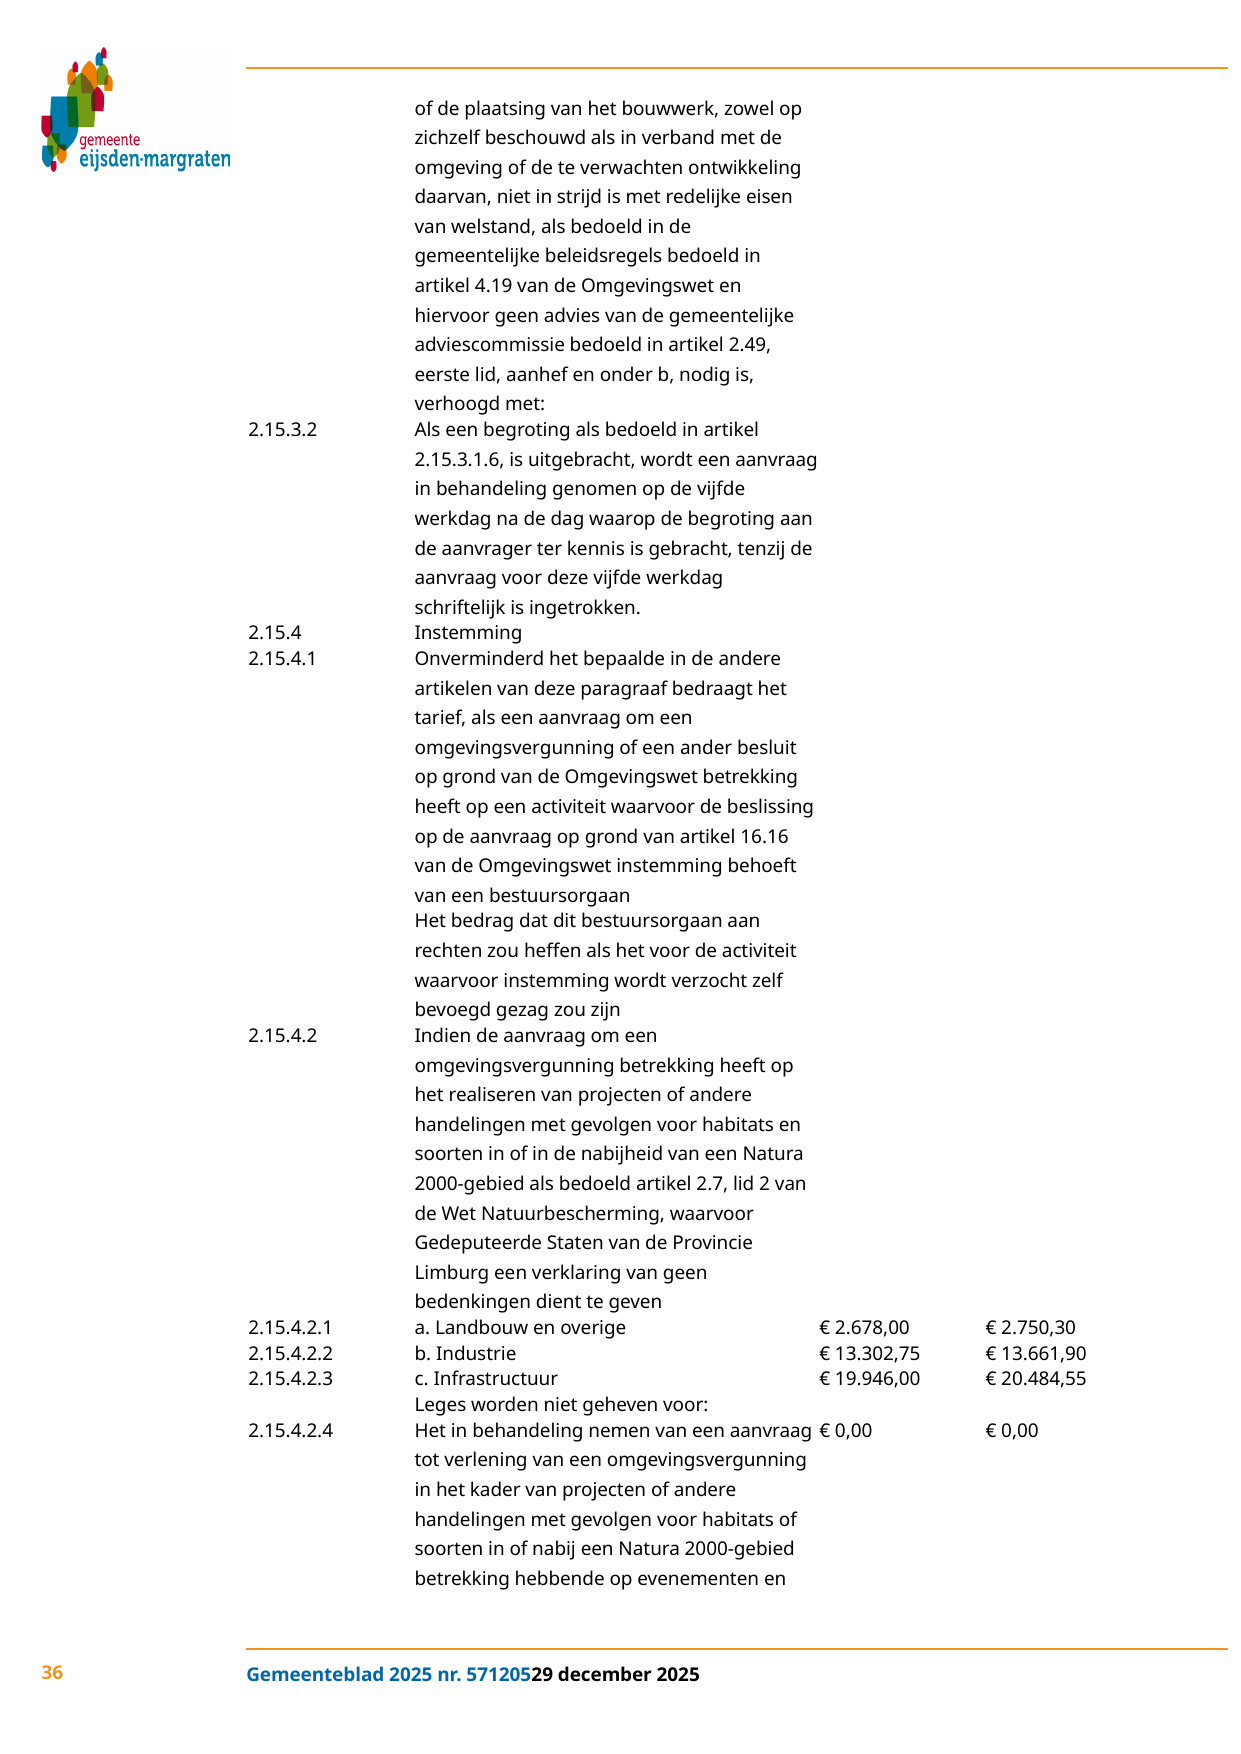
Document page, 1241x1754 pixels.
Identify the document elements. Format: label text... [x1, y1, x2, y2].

table_cell of de plaatsing van het bouwwerk, zowel op zichzelf beschouwd als in verband met de omgeving of de te verwachten ontwikkeling daarvan, niet in strijd is met redelijke eisen van welstand, als bedoeld in de gemeentelijke beleidsregels bedoeld in artikel 4.19 van de Omgevingswet en hiervoor geen advies van de gemeentelijke adviescommissie bedoeld in artikel 2.49, eerste lid, aanhef en onder b, nodig is, verhoogd met: [414, 95, 819, 416]
table_cell 2.15.4.2 [248, 1022, 414, 1314]
table_cell [985, 416, 1152, 619]
table_cell Als een begroting als bedoeld in artikel 2.15.3.1.6, is uitgebracht, wordt een aanvraag in behandeling genomen op de vijfde werkdag na de dag waarop de begroting aan de aanvrager ter kennis is gebracht, tenzij de aanvraag voor deze vijfde werkdag schriftelijk is ingetrokken. [414, 416, 819, 619]
table_cell c. Infrastructuur [414, 1366, 819, 1391]
table_cell € 2.750,30 [985, 1314, 1152, 1340]
table_cell € 20.484,55 [985, 1366, 1152, 1391]
table_cell € 0,00 [985, 1417, 1152, 1591]
table_cell [819, 645, 985, 908]
table_cell € 13.302,75 [819, 1340, 985, 1366]
table_cell [985, 1022, 1152, 1314]
table_cell Onverminderd het bepaalde in de andere artikelen van deze paragraaf bedraagt het tarief, als een aanvraag om een omgevingsvergunning of een ander besluit op grond van de Omgevingswet betrekking heeft op een activiteit waarvoor de beslissing op de aanvraag op grond van artikel 16.16 van de Omgevingswet instemming behoeft van een bestuursorgaan [414, 645, 819, 908]
table_cell 2.15.4.2.3 [248, 1366, 414, 1391]
table_cell [985, 1391, 1152, 1417]
table_cell [985, 908, 1152, 1022]
table_cell Instemming [414, 620, 819, 645]
table_cell [819, 1022, 985, 1314]
table_cell b. Industrie [414, 1340, 819, 1366]
table_cell [248, 908, 414, 1022]
table_cell 2.15.4.2.4 [248, 1417, 414, 1591]
table_cell Het in behandeling nemen van een aanvraag tot verlening van een omgevingsvergunning in het kader van projecten of andere handelingen met gevolgen voor habitats of soorten in of nabij een Natura 2000-gebied betrekking hebbende op evenementen en [414, 1417, 819, 1591]
table_cell [985, 95, 1152, 416]
table_cell 2.15.3.2 [248, 416, 414, 619]
table_cell € 2.678,00 [819, 1314, 985, 1340]
table_cell € 19.946,00 [819, 1366, 985, 1391]
table_cell € 0,00 [819, 1417, 985, 1591]
table_cell 2.15.4 [248, 620, 414, 645]
table_cell a. Landbouw en overige [414, 1314, 819, 1340]
table_cell [248, 1391, 414, 1417]
table_cell [985, 620, 1152, 645]
table_cell 2.15.4.2.1 [248, 1314, 414, 1340]
table_cell € 13.661,90 [985, 1340, 1152, 1366]
table_cell [985, 645, 1152, 908]
table_cell 2.15.4.1 [248, 645, 414, 908]
table_cell [819, 908, 985, 1022]
table_cell [819, 620, 985, 645]
table_cell 2.15.4.2.2 [248, 1340, 414, 1366]
table_cell [819, 416, 985, 619]
table_cell [248, 95, 414, 416]
table_cell Het bedrag dat dit bestuursorgaan aan rechten zou heffen als het voor de activiteit waarvoor instemming wordt verzocht zelf bevoegd gezag zou zijn [414, 908, 819, 1022]
table_cell [819, 1391, 985, 1417]
picture [41, 47, 231, 172]
table_cell Leges worden niet geheven voor: [414, 1391, 819, 1417]
table_cell Indien de aanvraag om een omgevingsvergunning betrekking heeft op het realiseren van projecten of andere handelingen met gevolgen voor habitats en soorten in of in de nabijheid van een Natura 2000-gebied als bedoeld artikel 2.7, lid 2 van de Wet Natuurbescherming, waarvoor Gedeputeerde Staten van de Provincie Limburg een verklaring van geen bedenkingen dient te geven [414, 1022, 819, 1314]
table_cell [819, 95, 985, 416]
